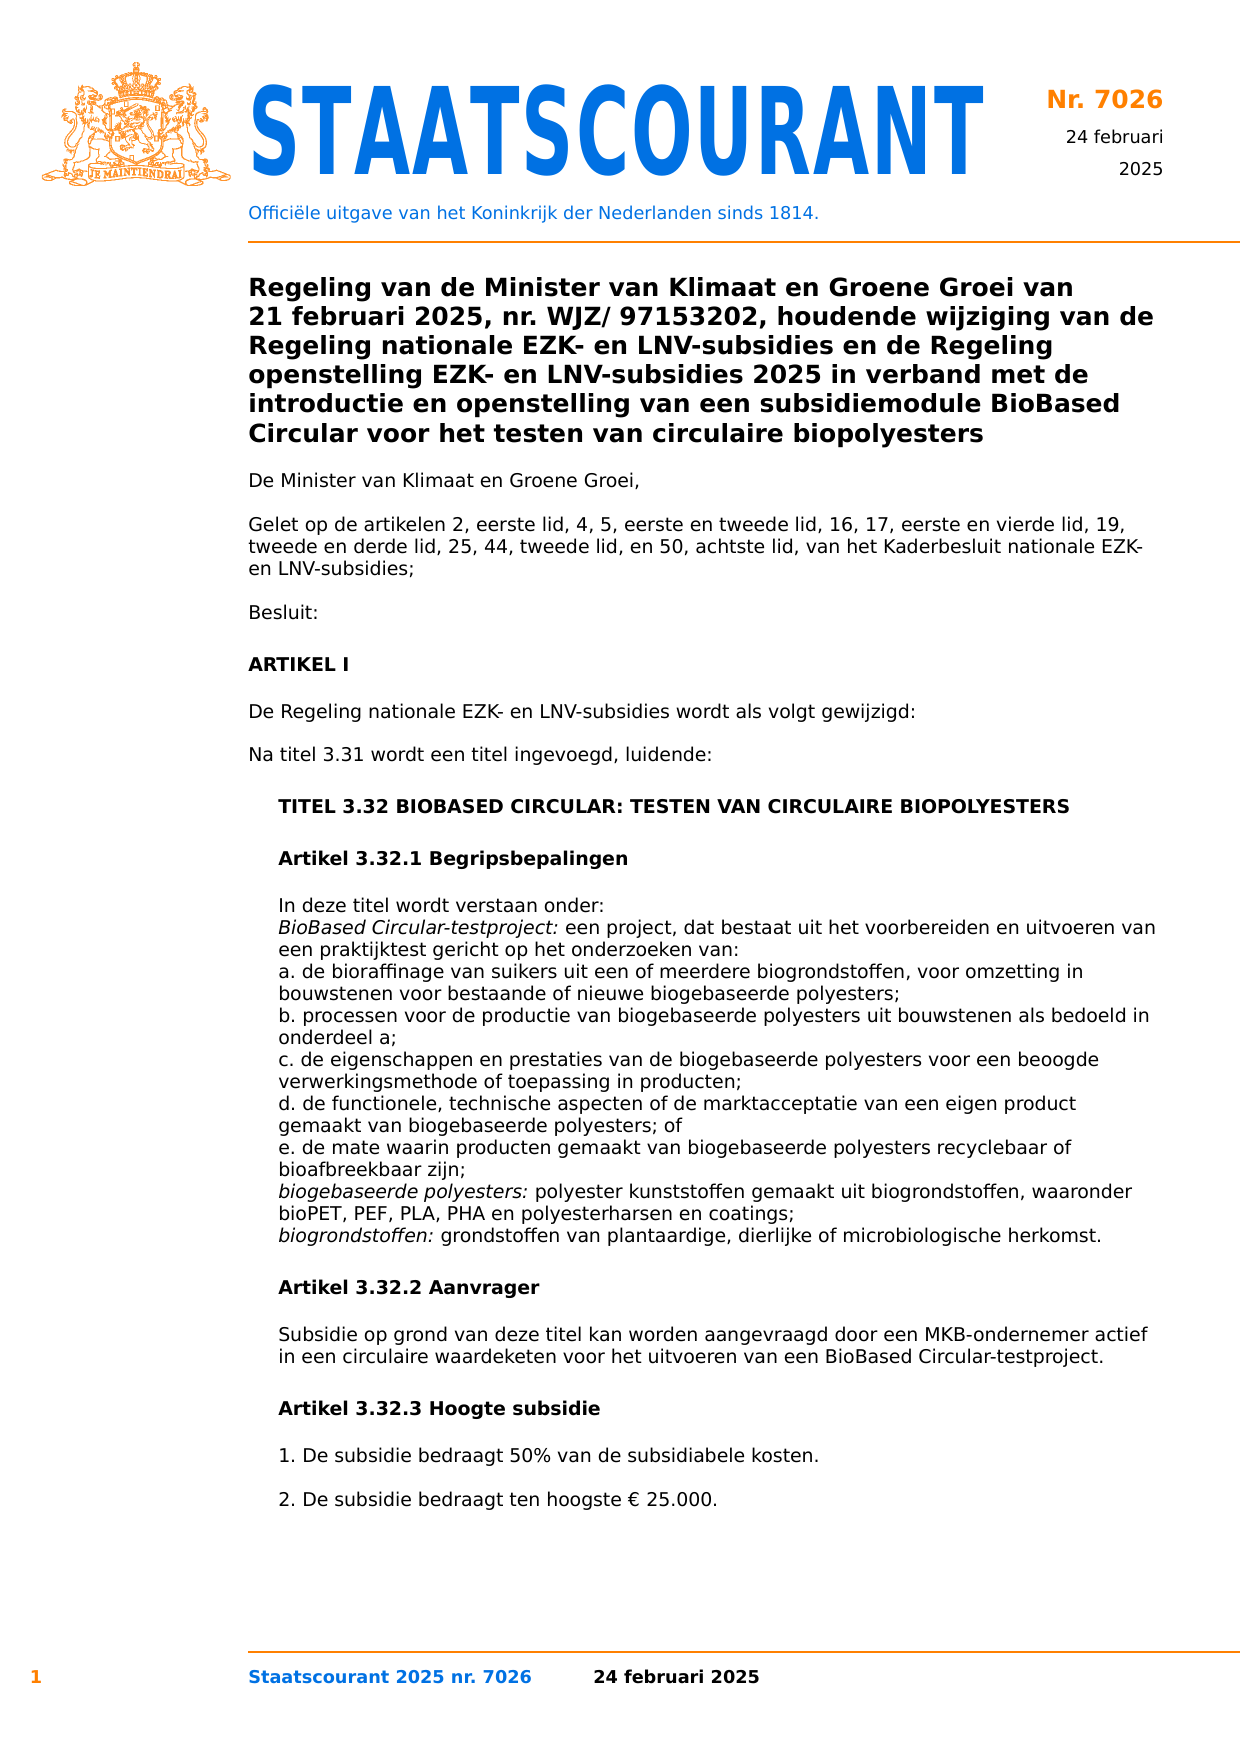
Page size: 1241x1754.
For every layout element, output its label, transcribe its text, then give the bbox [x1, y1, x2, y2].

subtitle Artikel 3.32.3 Hoogte subsidie [278, 1398, 1163, 1420]
text e. de mate waarin producten gemaakt van biogebaseerde polyesters recyclebaar of bioafbreekbaar zijn; [278, 1137, 1163, 1181]
text c. de eigenschappen en prestaties van de biogebaseerde polyesters voor een beoogde verwerkingsmethode of toepassing in producten; [278, 1049, 1163, 1093]
text biogebaseerde polyesters: polyester kunststoffen gemaakt uit biogrondstoffen, waaronder bioPET, PEF, PLA, PHA en polyesterharsen en coatings; [278, 1181, 1163, 1225]
text De Minister van Klimaat en Groene Groei, [248, 470, 1163, 492]
subtitle ARTIKEL I [248, 653, 1163, 676]
table_header [25, 62, 248, 241]
text Subsidie op grond van deze titel kan worden aangevraagd door een MKB-ondernemer actief in een circulaire waardeketen voor het uitvoeren van een BioBased Circular-testproject. [278, 1324, 1163, 1368]
text b. processen voor de productie van biogebaseerde polyesters uit bouwstenen als bedoeld in onderdeel a; [278, 1005, 1163, 1049]
table_cell 24 februari [998, 121, 1240, 153]
subtitle Artikel 3.32.2 Aanvrager [278, 1277, 1163, 1299]
picture [41, 62, 231, 186]
text biogrondstoffen: grondstoffen van plantaardige, dierlijke of microbiologische herkomst. [278, 1225, 1163, 1247]
text d. de functionele, technische aspecten of de marktacceptatie van een eigen product gemaakt van biogebaseerde polyesters; of [278, 1093, 1163, 1137]
text Na titel 3.31 wordt een titel ingevoegd, luidende: [248, 744, 1163, 766]
table_header STAATSCOURANT [248, 62, 998, 203]
text Besluit: [248, 602, 1163, 623]
text De Regeling nationale EZK- en LNV-subsidies wordt als volgt gewijzigd: [248, 701, 1163, 722]
text 2. De subsidie bedraagt ten hoogste € 25.000. [278, 1489, 1163, 1511]
text Gelet op de artikelen 2, eerste lid, 4, 5, eerste en tweede lid, 16, 17, eerste en vierde lid, 19, tweede en derde lid, 25, 44, tweede lid, en 50, achtste lid, van het Kaderbesluit nationale EZK- en LNV-subsidies; [248, 514, 1163, 580]
text BioBased Circular-testproject: een project, dat bestaat uit het voorbereiden en uitvoeren van een praktijktest gericht op het onderzoeken van: [278, 917, 1163, 961]
text 1. De subsidie bedraagt 50% van de subsidiabele kosten. [278, 1445, 1163, 1467]
table_cell Officiële uitgave van het Koninkrijk der Nederlanden sinds 1814. [248, 203, 1240, 241]
text In deze titel wordt verstaan onder: [278, 895, 1163, 917]
subtitle Artikel 3.32.1 Begripsbepalingen [278, 848, 1163, 870]
table_header Nr. 7026 [998, 62, 1240, 121]
subtitle TITEL 3.32 BIOBASED CIRCULAR: TESTEN VAN CIRCULAIRE BIOPOLYESTERS [278, 796, 1163, 818]
text a. de bioraffinage van suikers uit een of meerdere biogrondstoffen, voor omzetting in bouwstenen voor bestaande of nieuwe biogebaseerde polyesters; [278, 961, 1163, 1005]
subtitle Regeling van de Minister van Klimaat en Groene Groei van 21 februari 2025, nr. WJZ/ 97153202, houdende wijziging van de Regeling nationale EZK- en LNV-subsidies en de Regeling openstelling EZK- en LNV-subsidies 2025 in verband met de introductie en openstelling van een subsidiemodule BioBased Circular voor het testen van circulaire biopolyesters [248, 273, 1163, 448]
table_cell 2025 [998, 153, 1240, 203]
